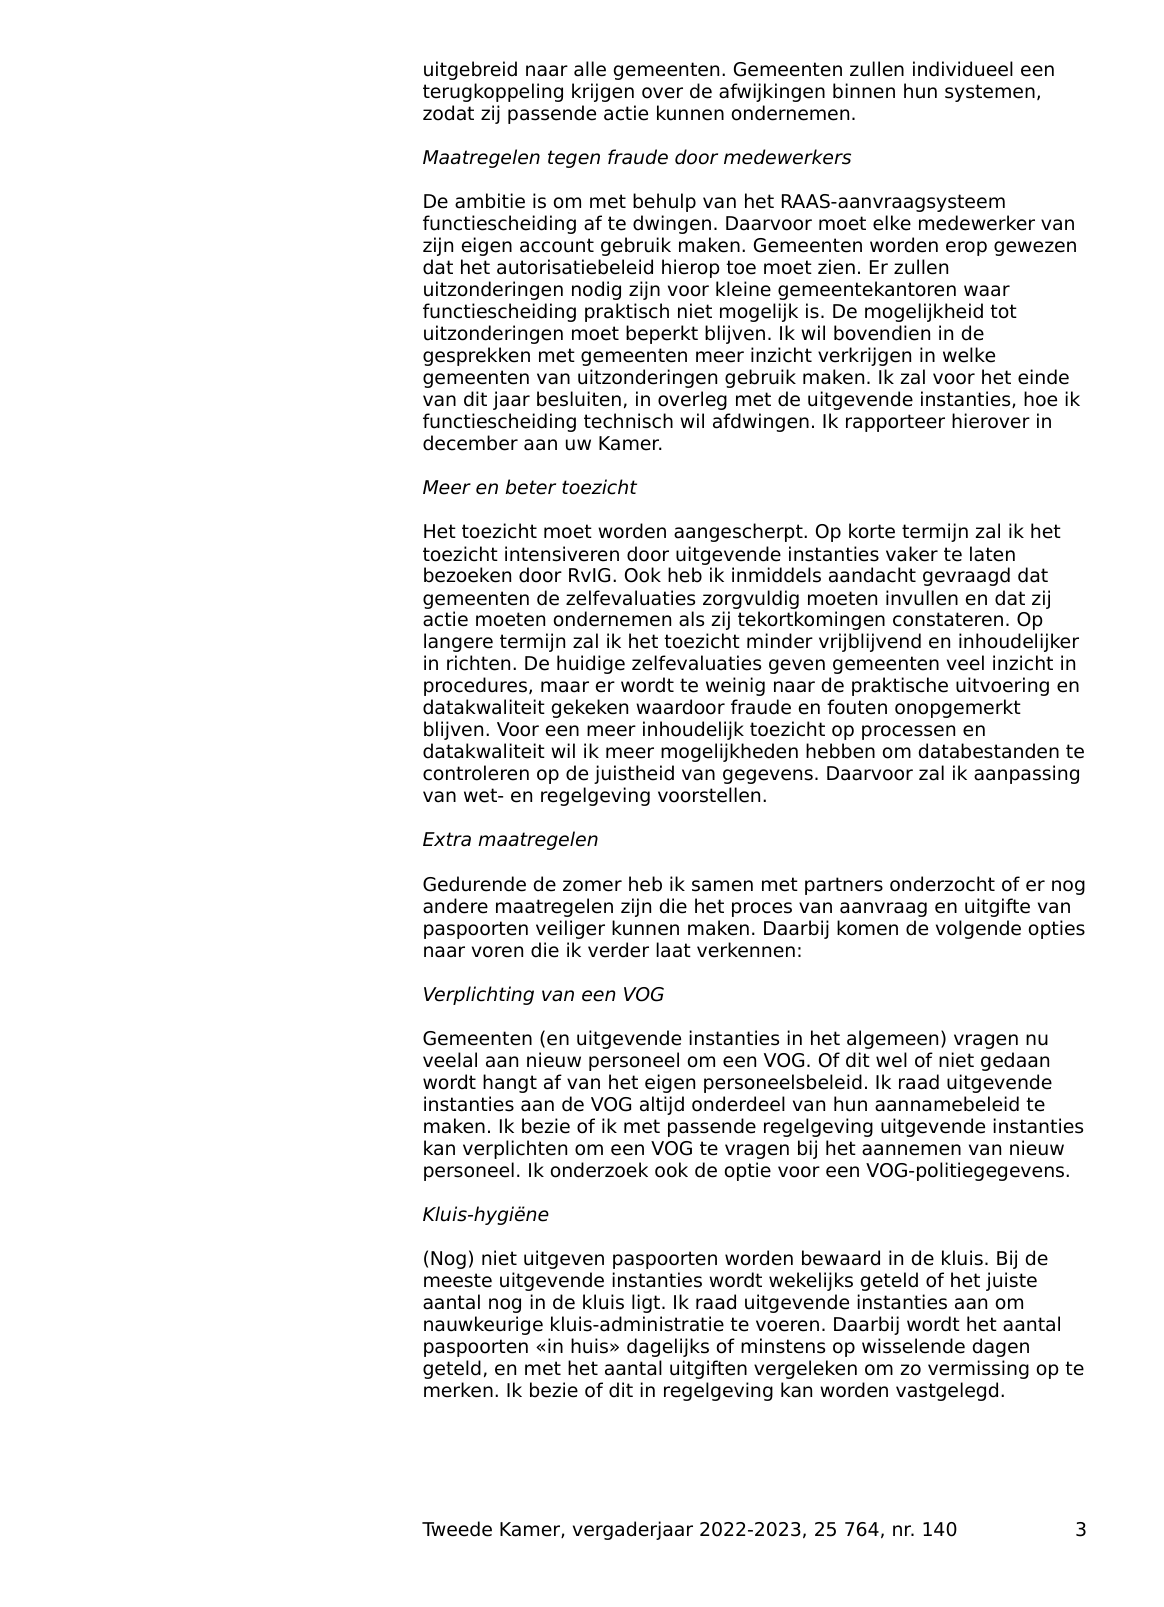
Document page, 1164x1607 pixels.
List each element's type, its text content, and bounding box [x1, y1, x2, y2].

text De ambitie is om met behulp van het RAAS-aanvraagsysteem functiescheiding af te dwingen. Daarvoor moet elke medewerker van zijn eigen account gebruik maken. Gemeenten worden erop gewezen dat het autorisatiebeleid hierop toe moet zien. Er zullen uitzonderingen nodig zijn voor kleine gemeentekantoren waar functiescheiding praktisch niet mogelijk is. De mogelijkheid tot uitzonderingen moet beperkt blijven. Ik wil bovendien in de gesprekken met gemeenten meer inzicht verkrijgen in welke gemeenten van uitzonderingen gebruik maken. Ik zal voor het einde van dit jaar besluiten, in overleg met de uitgevende instanties, hoe ik functiescheiding technisch wil afdwingen. Ik rapporteer hierover in december aan uw Kamer. [422, 191, 1087, 455]
subtitle Extra maatregelen [422, 829, 1087, 851]
subtitle Verplichting van een VOG [422, 984, 1087, 1006]
subtitle Meer en beter toezicht [422, 477, 1087, 499]
text uitgebreid naar alle gemeenten. Gemeenten zullen individueel een terugkoppeling krijgen over de afwijkingen binnen hun systemen, zodat zij passende actie kunnen ondernemen. [422, 59, 1087, 125]
text Gedurende de zomer heb ik samen met partners onderzocht of er nog andere maatregelen zijn die het proces van aanvraag en uitgifte van paspoorten veiliger kunnen maken. Daarbij komen de volgende opties naar voren die ik verder laat verkennen: [422, 873, 1087, 961]
subtitle Kluis-hygiëne [422, 1204, 1087, 1226]
text Gemeenten (en uitgevende instanties in het algemeen) vragen nu veelal aan nieuw personeel om een VOG. Of dit wel of niet gedaan wordt hangt af van het eigen personeelsbeleid. Ik raad uitgevende instanties aan de VOG altijd onderdeel van hun aannamebeleid te maken. Ik bezie of ik met passende regelgeving uitgevende instanties kan verplichten om een VOG te vragen bij het aannemen van nieuw personeel. Ik onderzoek ook de optie voor een VOG-politiegegevens. [422, 1028, 1087, 1182]
text (Nog) niet uitgeven paspoorten worden bewaard in de kluis. Bij de meeste uitgevende instanties wordt wekelijks geteld of het juiste aantal nog in de kluis ligt. Ik raad uitgevende instanties aan om nauwkeurige kluis-administratie te voeren. Daarbij wordt het aantal paspoorten «in huis» dagelijks of minstens op wisselende dagen geteld, en met het aantal uitgiften vergeleken om zo vermissing op te merken. Ik bezie of dit in regelgeving kan worden vastgelegd. [422, 1248, 1087, 1402]
subtitle Maatregelen tegen fraude door medewerkers [422, 147, 1087, 169]
text Het toezicht moet worden aangescherpt. Op korte termijn zal ik het toezicht intensiveren door uitgevende instanties vaker te laten bezoeken door RvIG. Ook heb ik inmiddels aandacht gevraagd dat gemeenten de zelfevaluaties zorgvuldig moeten invullen en dat zij actie moeten ondernemen als zij tekortkomingen constateren. Op langere termijn zal ik het toezicht minder vrijblijvend en inhoudelijker in richten. De huidige zelfevaluaties geven gemeenten veel inzicht in procedures, maar er wordt te weinig naar de praktische uitvoering en datakwaliteit gekeken waardoor fraude en fouten onopgemerkt blijven. Voor een meer inhoudelijk toezicht op processen en datakwaliteit wil ik meer mogelijkheden hebben om databestanden te controleren op de juistheid van gegevens. Daarvoor zal ik aanpassing van wet- en regelgeving voorstellen. [422, 521, 1087, 807]
